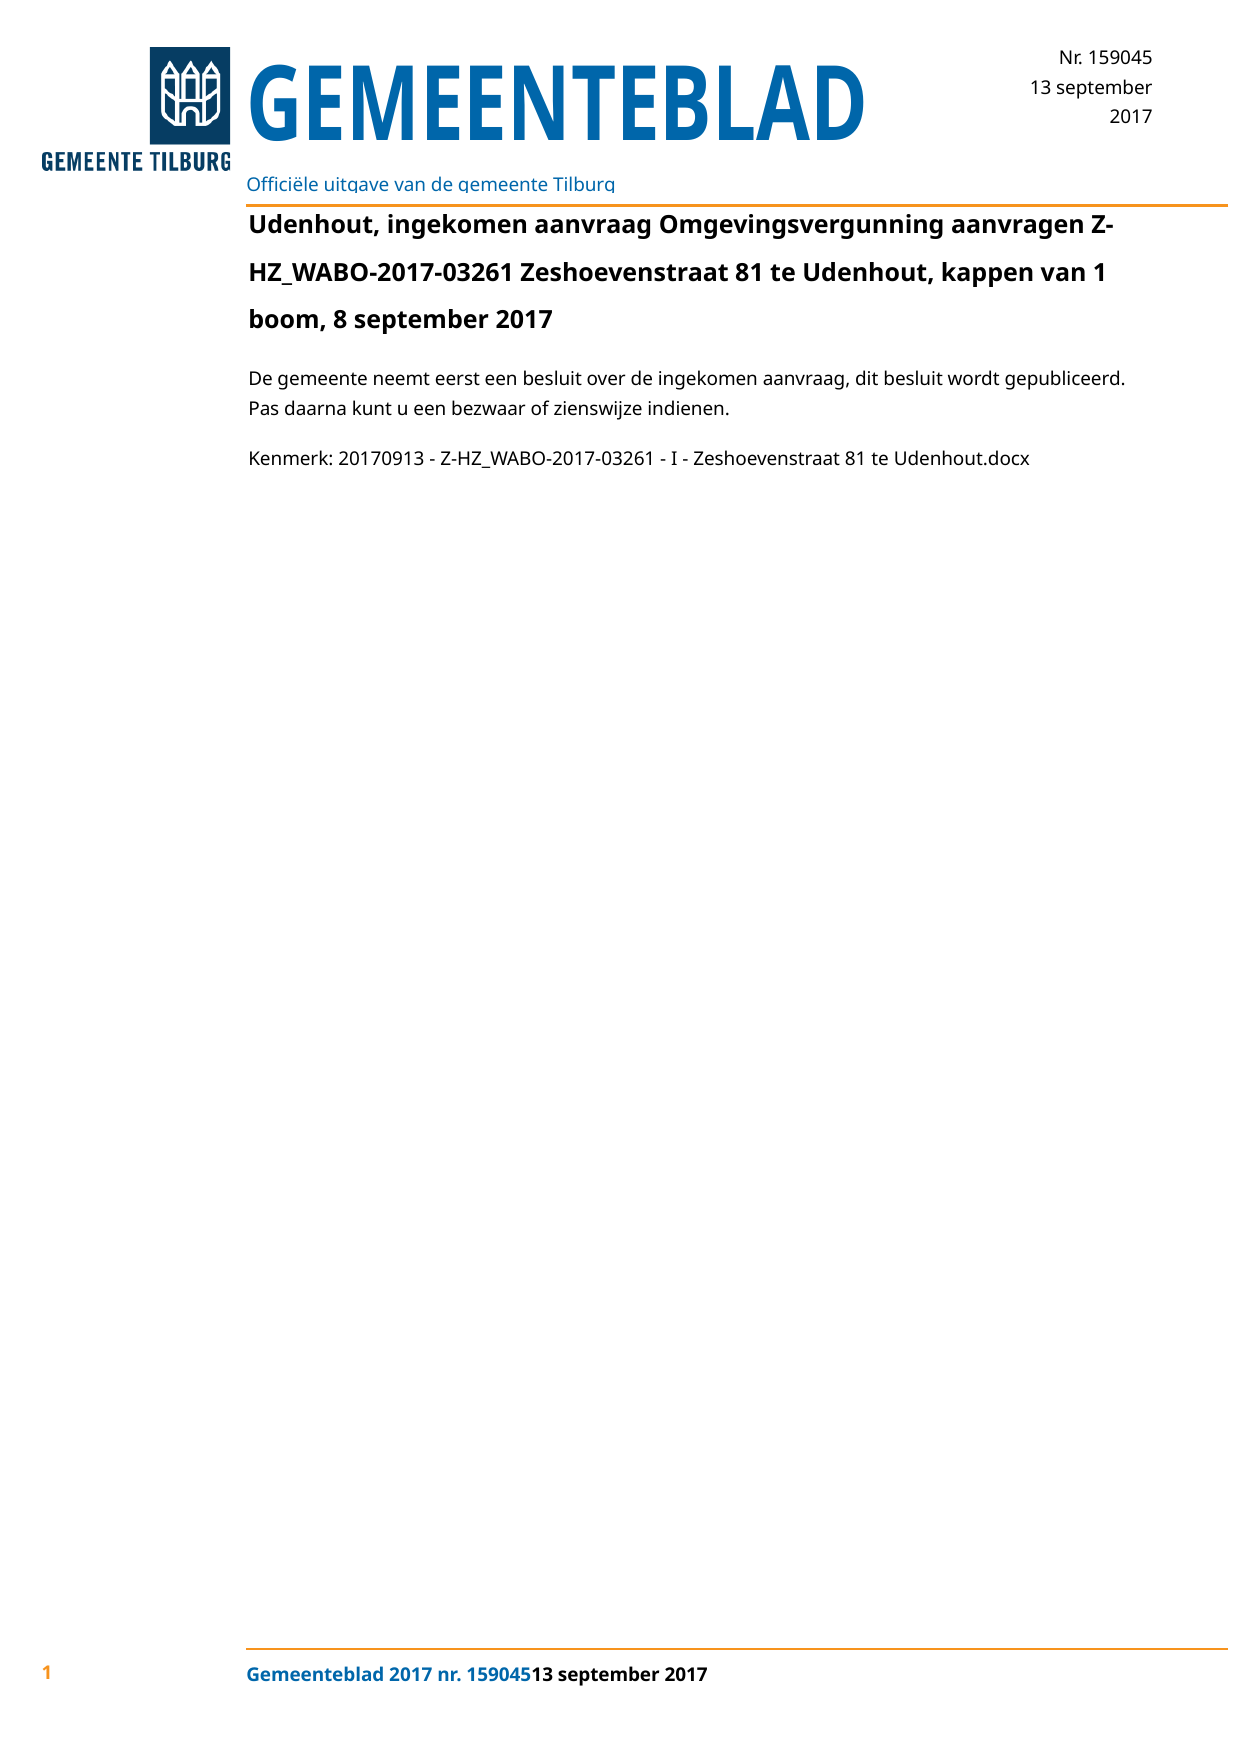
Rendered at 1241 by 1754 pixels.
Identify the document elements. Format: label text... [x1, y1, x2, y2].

text Kenmerk: 20170913 - Z-HZ_WABO-2017-03261 - I - Zeshoevenstraat 81 te Udenhout.docx [248, 446, 1152, 471]
text Udenhout, ingekomen aanvraag Omgevingsvergunning aanvragen Z-HZ_WABO-2017-03261 Zeshoevenstraat 81 te Udenhout, kappen van 1 boom, 8 september 2017 [248, 207, 1152, 336]
picture [41, 47, 231, 172]
text De gemeente neemt eerst een besluit over de ingekomen aanvraag, dit besluit wordt gepubliceerd. Pas daarna kunt u een bezwaar of zienswijze indienen. [248, 366, 1152, 421]
